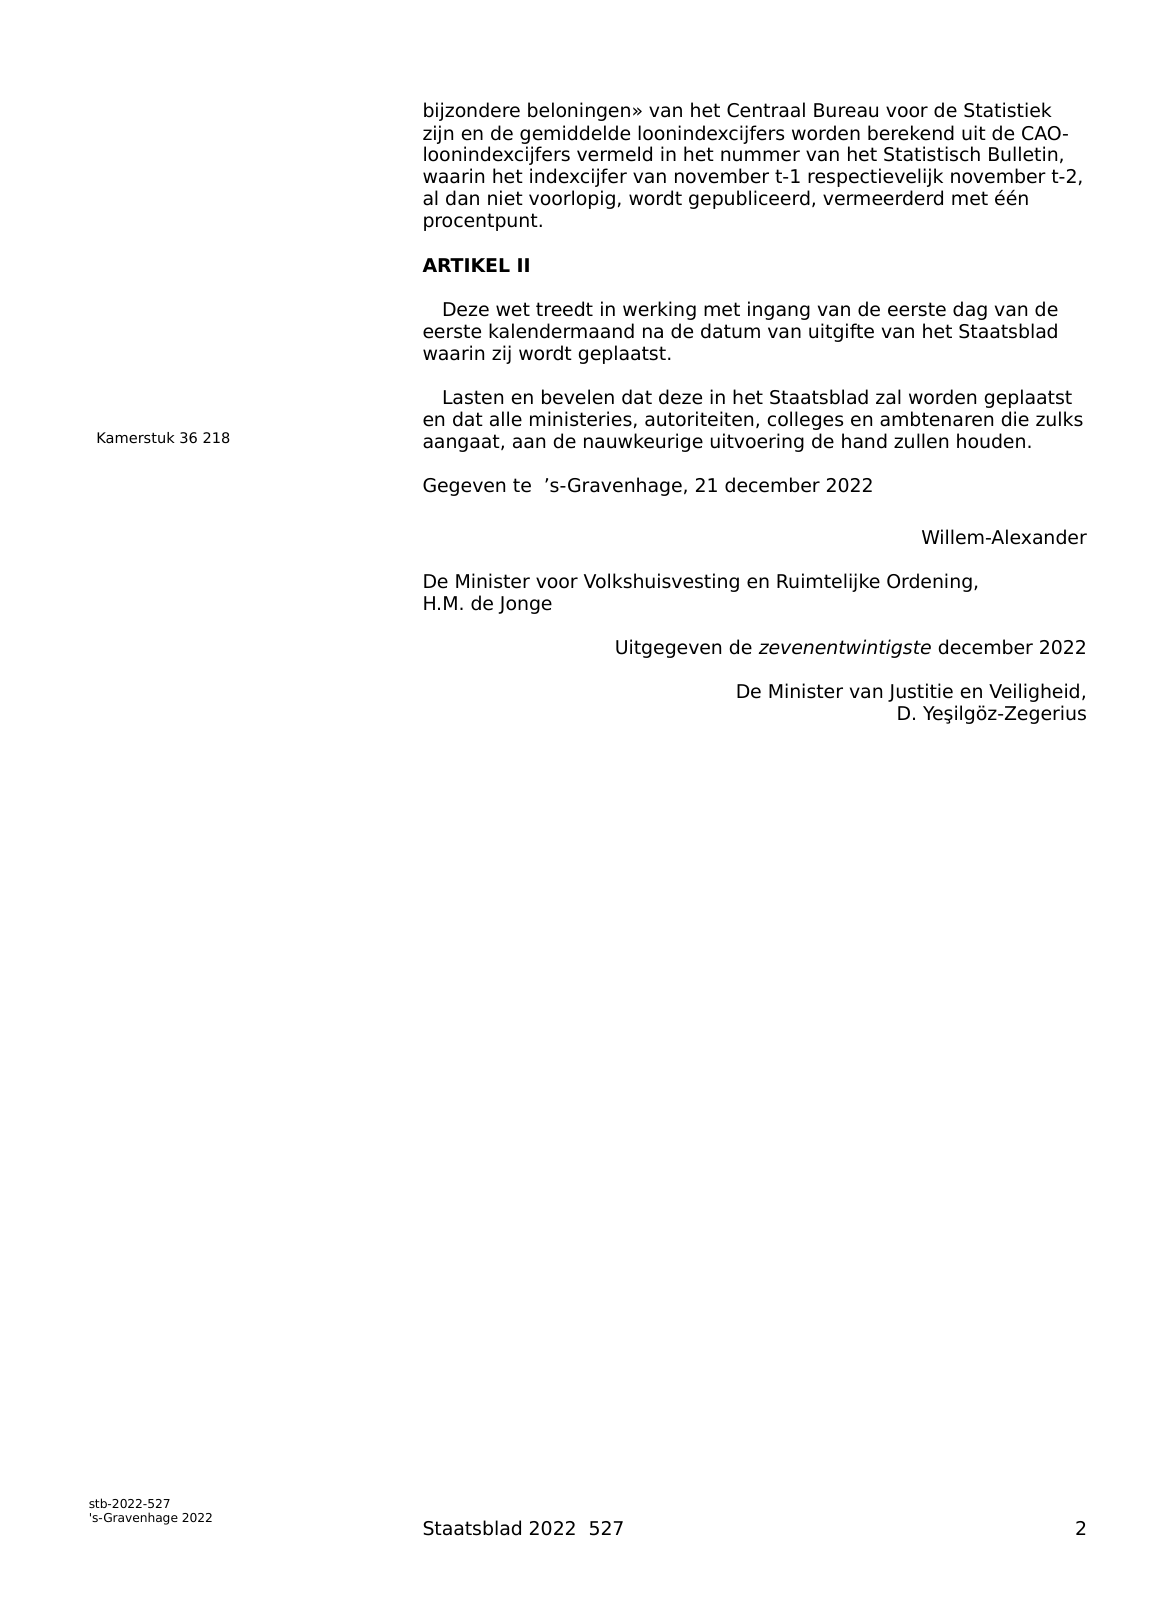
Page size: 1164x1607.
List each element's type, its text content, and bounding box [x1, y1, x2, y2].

text Gegeven te ’s-Gravenhage, 21 december 2022 [422, 475, 1087, 497]
text De Minister voor Volkshuisvesting en Ruimtelijke Ordening, H.M. de Jonge [422, 571, 1087, 615]
text Willem-Alexander [422, 527, 1087, 549]
text Kamerstuk 36 218 [77, 430, 396, 447]
text Deze wet treedt in werking met ingang van de eerste dag van de eerste kalendermaand na de datum van uitgifte van het Staatsblad waarin zij wordt geplaatst. [422, 299, 1087, 364]
text Uitgegeven de zevenentwintigste december 2022 [422, 637, 1087, 659]
text De Minister van Justitie en Veiligheid, D. Yeşilgöz-Zegerius [422, 681, 1087, 725]
text stb-2022-527 [88, 1497, 323, 1511]
text bijzondere beloningen» van het Centraal Bureau voor de Statistiek zijn en de gemiddelde loonindexcijfers worden berekend uit de CAO-loonindexcijfers vermeld in het nummer van het Statistisch Bulletin, waarin het indexcijfer van november t-1 respectievelijk november t-2, al dan niet voorlopig, wordt gepubliceerd, vermeerderd met één procentpunt. [422, 100, 1087, 232]
text Lasten en bevelen dat deze in het Staatsblad zal worden geplaatst en dat alle ministeries, autoriteiten, colleges en ambtenaren die zulks aangaat, aan de nauwkeurige uitvoering de hand zullen houden. [422, 387, 1087, 453]
text 's-Gravenhage 2022 [88, 1511, 323, 1525]
subtitle ARTIKEL II [422, 254, 1087, 276]
